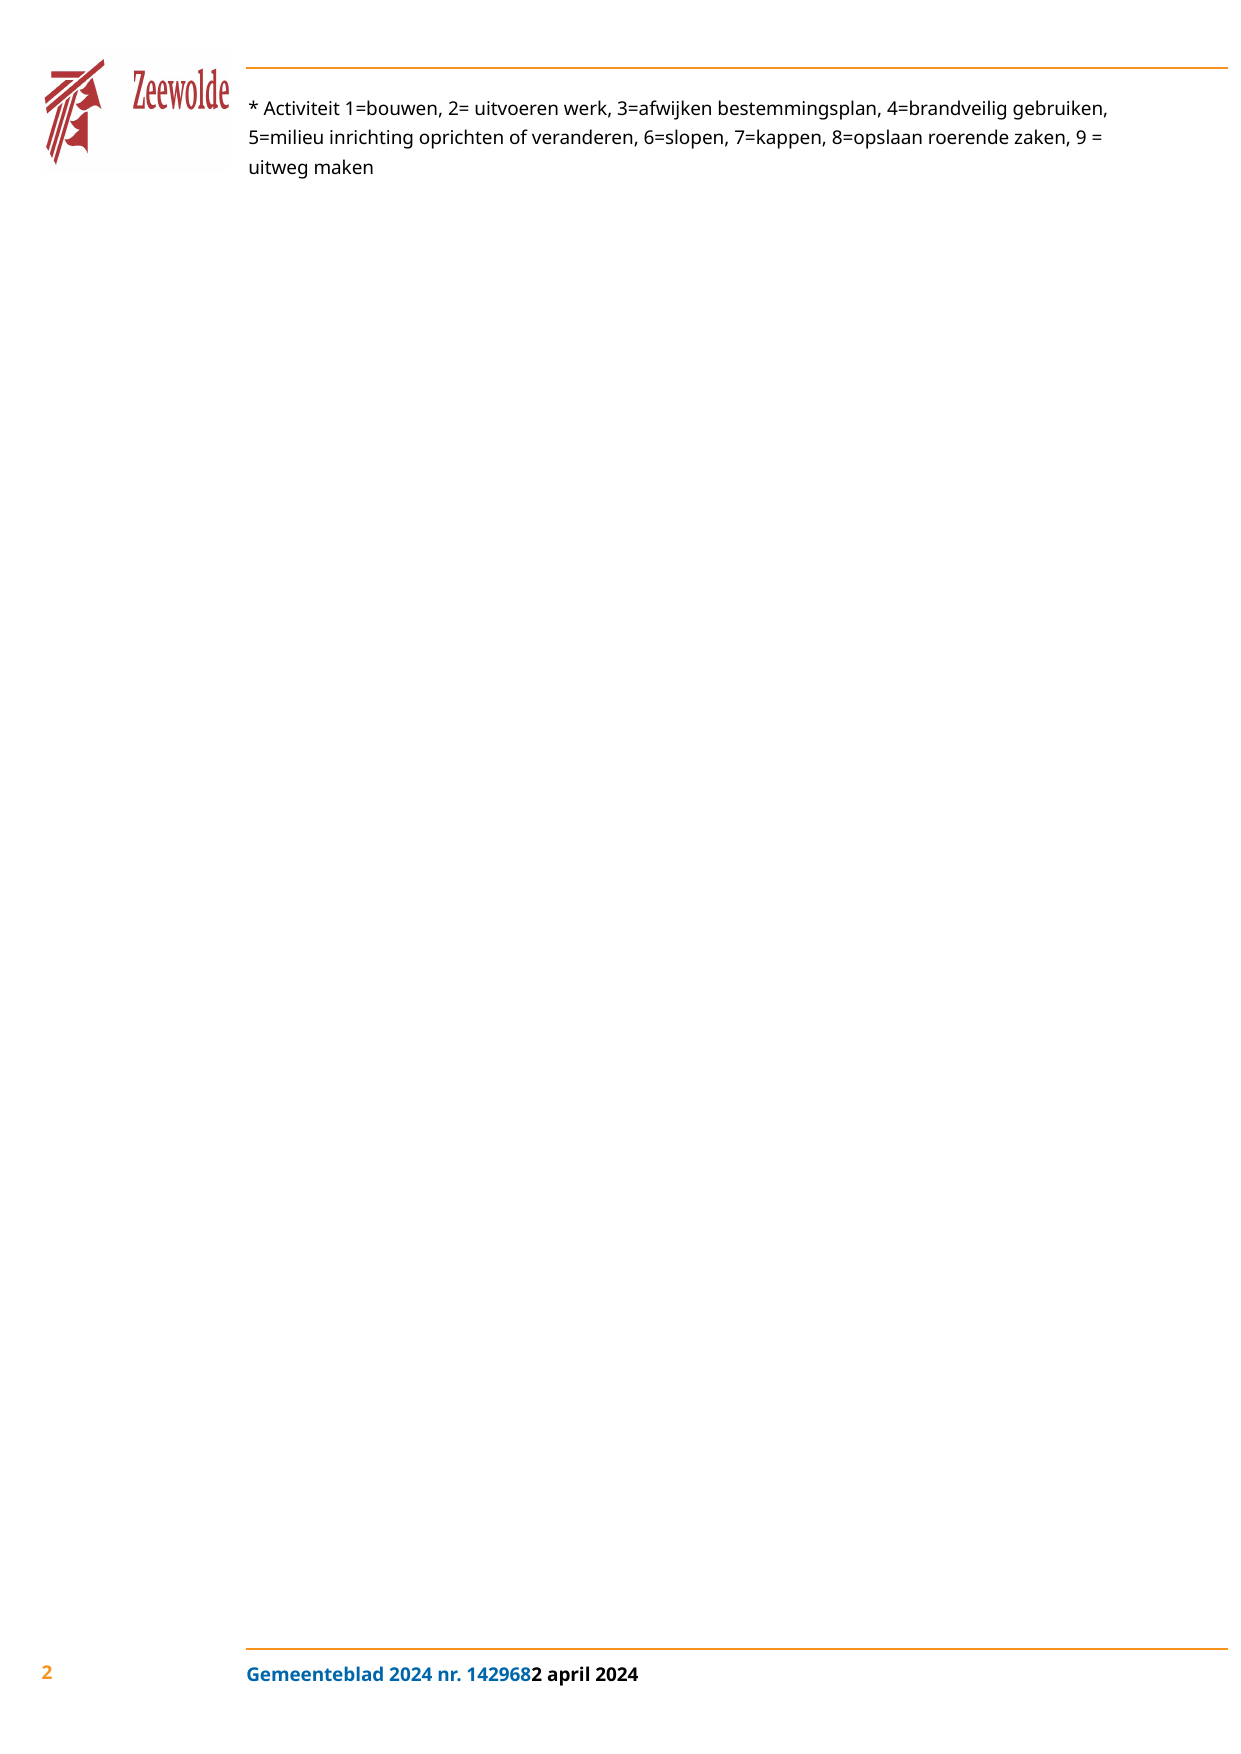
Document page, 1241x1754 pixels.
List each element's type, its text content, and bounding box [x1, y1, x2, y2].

picture [41, 47, 231, 172]
text * Activiteit 1=bouwen, 2= uitvoeren werk, 3=afwijken bestemmingsplan, 4=brandveilig gebruiken, 5=milieu inrichting oprichten of veranderen, 6=slopen, 7=kappen, 8=opslaan roerende zaken, 9 = uitweg maken [248, 95, 1152, 180]
